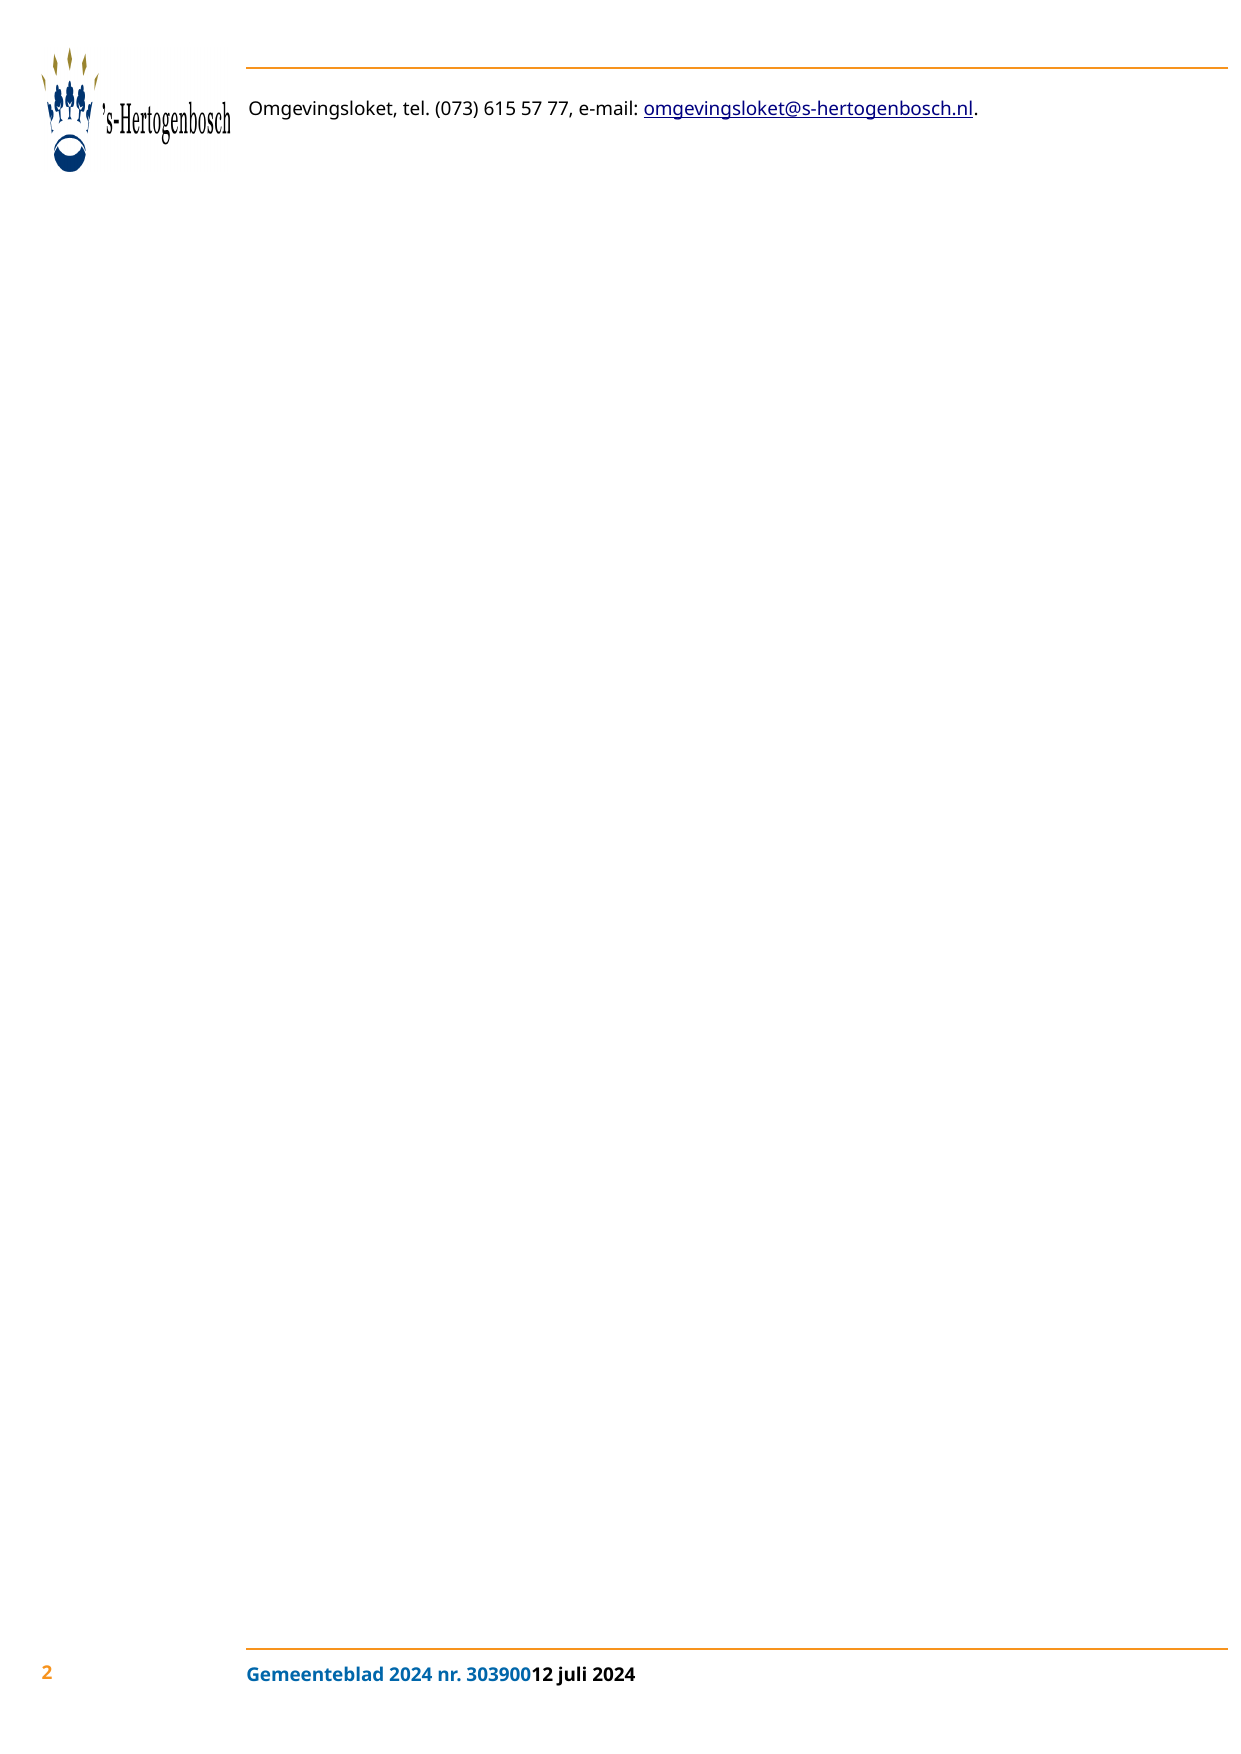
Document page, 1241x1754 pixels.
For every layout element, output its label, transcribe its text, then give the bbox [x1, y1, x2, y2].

picture [41, 47, 231, 172]
text Omgevingsloket, tel. (073) 615 57 77, e-mail: omgevingsloket@s-hertogenbosch.nl. [248, 95, 1152, 121]
